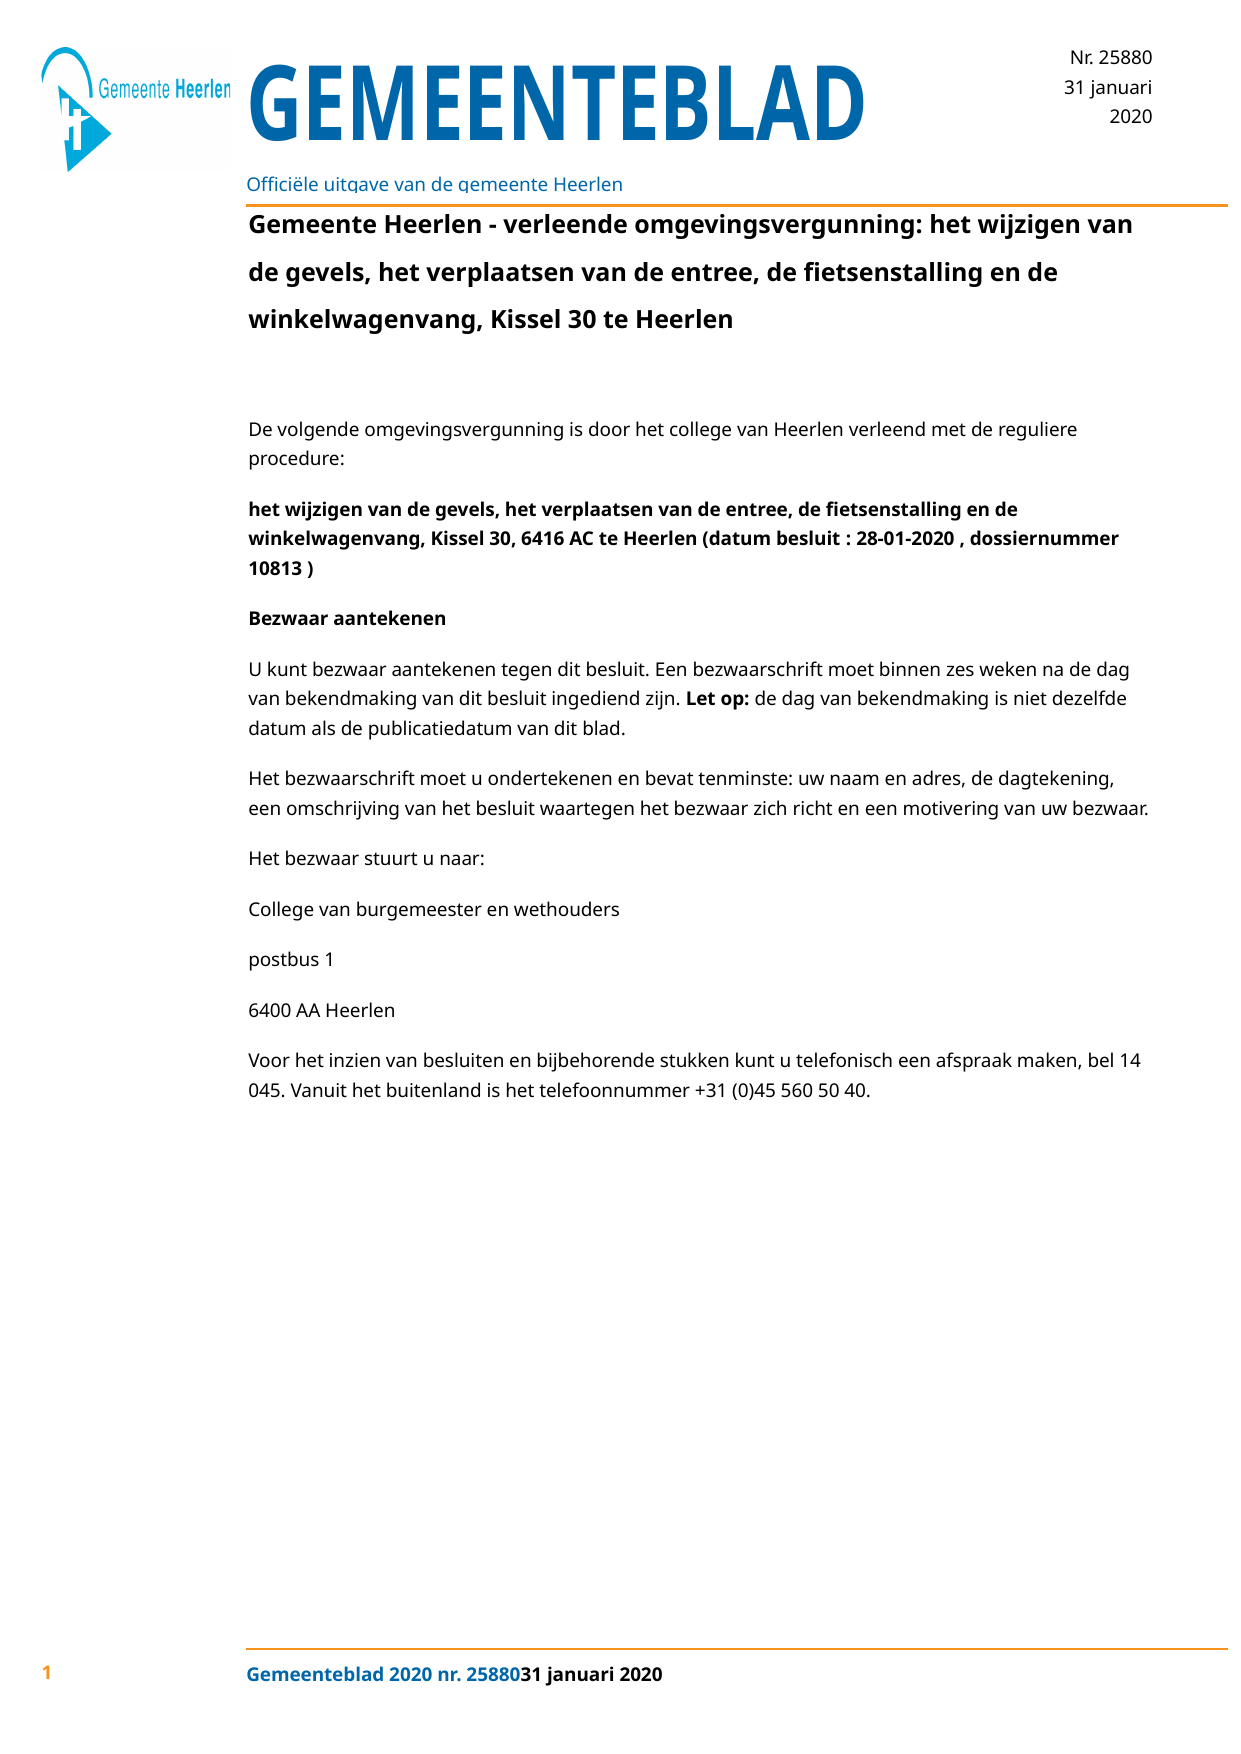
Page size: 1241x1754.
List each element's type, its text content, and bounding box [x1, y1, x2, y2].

text 6400 AA Heerlen [248, 997, 1152, 1022]
picture [41, 47, 231, 172]
text De volgende omgevingsvergunning is door het college van Heerlen verleend met de reguliere procedure: [248, 416, 1152, 471]
text het wijzigen van de gevels, het verplaatsen van de entree, de fietsenstalling en de winkelwagenvang, Kissel 30, 6416 AC te Heerlen (datum besluit : 28-01-2020 , dossiernummer 10813 ) [248, 496, 1152, 581]
text U kunt bezwaar aantekenen tegen dit besluit. Een bezwaarschrift moet binnen zes weken na de dag van bekendmaking van dit besluit ingediend zijn. Let op: de dag van bekendmaking is niet dezelfde datum als de publicatiedatum van dit blad. [248, 656, 1152, 741]
picture [41, 47, 59, 70]
text Het bezwaar stuurt u naar: [248, 846, 1152, 871]
text College van burgemeester en wethouders [248, 896, 1152, 922]
text Gemeente Heerlen - verleende omgevingsvergunning: het wijzigen van de gevels, het verplaatsen van de entree, de fietsenstalling en de winkelwagenvang, Kissel 30 te Heerlen [248, 207, 1152, 336]
text Bezwaar aantekenen [248, 606, 1152, 631]
text Voor het inzien van besluiten en bijbehorende stukken kunt u telefonisch een afspraak maken, bel 14 045. Vanuit het buitenland is het telefoonnummer +31 (0)45 560 50 40. [248, 1047, 1152, 1102]
text postbus 1 [248, 946, 1152, 972]
text Het bezwaarschrift moet u ondertekenen en bevat tenminste: uw naam en adres, de dagtekening, een omschrijving van het besluit waartegen het bezwaar zich richt en een motivering van uw bezwaar. [248, 766, 1152, 821]
